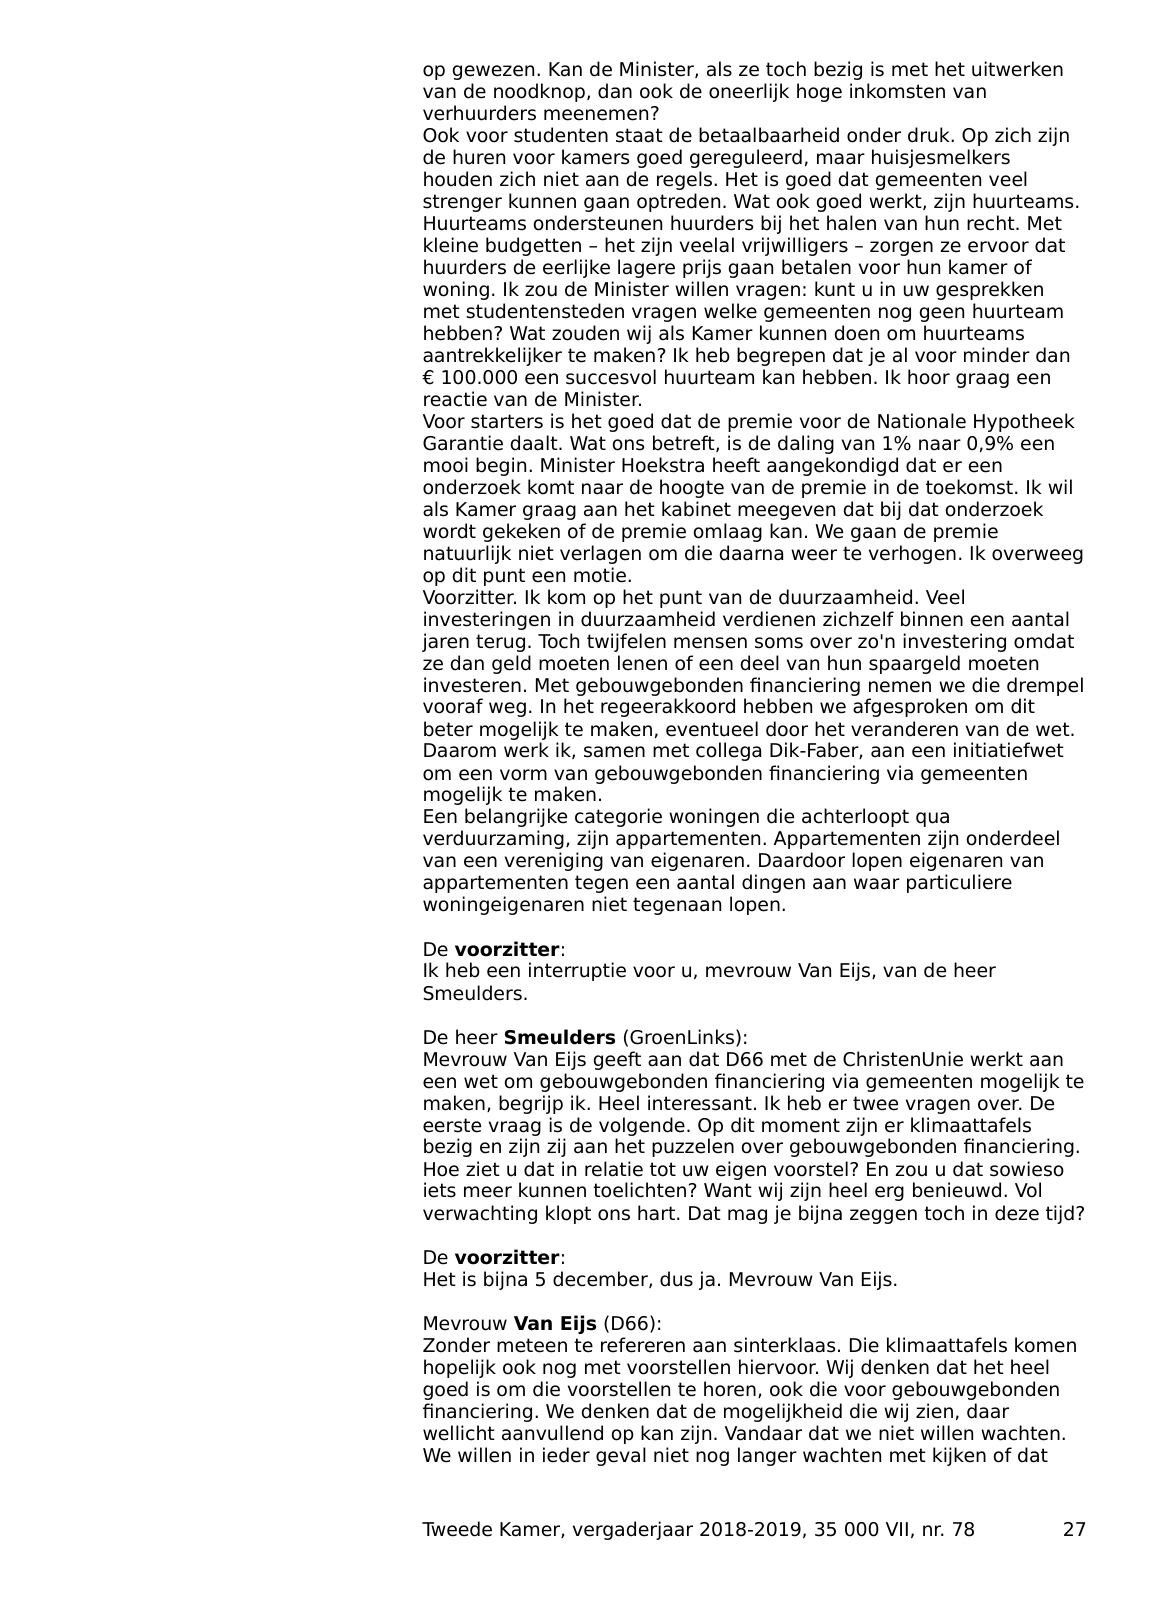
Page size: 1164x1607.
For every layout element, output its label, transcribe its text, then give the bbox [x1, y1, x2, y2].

text op gewezen. Kan de Minister, als ze toch bezig is met het uitwerken van de noodknop, dan ook de oneerlijk hoge inkomsten van verhuurders meenemen? [422, 59, 1087, 125]
text Mevrouw Van Eijs (D66): [422, 1313, 1087, 1335]
text Ook voor studenten staat de betaalbaarheid onder druk. Op zich zijn de huren voor kamers goed gereguleerd, maar huisjesmelkers houden zich niet aan de regels. Het is goed dat gemeenten veel strenger kunnen gaan optreden. Wat ook goed werkt, zijn huurteams. Huurteams ondersteunen huurders bij het halen van hun recht. Met kleine budgetten – het zijn veelal vrijwilligers – zorgen ze ervoor dat huurders de eerlijke lagere prijs gaan betalen voor hun kamer of woning. Ik zou de Minister willen vragen: kunt u in uw gesprekken met studentensteden vragen welke gemeenten nog geen huurteam hebben? Wat zouden wij als Kamer kunnen doen om huurteams aantrekkelijker te maken? Ik heb begrepen dat je al voor minder dan € 100.000 een succesvol huurteam kan hebben. Ik hoor graag een reactie van de Minister. [422, 125, 1087, 411]
text Het is bijna 5 december, dus ja. Mevrouw Van Eijs. [422, 1268, 1087, 1291]
text De heer Smeulders (GroenLinks): [422, 1027, 1087, 1048]
text Voor starters is het goed dat de premie voor de Nationale Hypotheek Garantie daalt. Wat ons betreft, is de daling van 1% naar 0,9% een mooi begin. Minister Hoekstra heeft aangekondigd dat er een onderzoek komt naar de hoogte van de premie in de toekomst. Ik wil als Kamer graag aan het kabinet meegeven dat bij dat onderzoek wordt gekeken of de premie omlaag kan. We gaan de premie natuurlijk niet verlagen om die daarna weer te verhogen. Ik overweeg op dit punt een motie. [422, 411, 1087, 587]
text Ik heb een interruptie voor u, mevrouw Van Eijs, van de heer Smeulders. [422, 960, 1087, 1004]
text Voorzitter. Ik kom op het punt van de duurzaamheid. Veel investeringen in duurzaamheid verdienen zichzelf binnen een aantal jaren terug. Toch twijfelen mensen soms over zo'n investering omdat ze dan geld moeten lenen of een deel van hun spaargeld moeten investeren. Met gebouwgebonden financiering nemen we die drempel vooraf weg. In het regeerakkoord hebben we afgesproken om dit beter mogelijk te maken, eventueel door het veranderen van de wet. Daarom werk ik, samen met collega Dik-Faber, aan een initiatiefwet om een vorm van gebouwgebonden financiering via gemeenten mogelijk te maken. [422, 587, 1087, 806]
text Een belangrijke categorie woningen die achterloopt qua verduurzaming, zijn appartementen. Appartementen zijn onderdeel van een vereniging van eigenaren. Daardoor lopen eigenaren van appartementen tegen een aantal dingen aan waar particuliere woningeigenaren niet tegenaan lopen. [422, 806, 1087, 916]
text De voorzitter: [422, 1247, 1087, 1268]
text Mevrouw Van Eijs geeft aan dat D66 met de ChristenUnie werkt aan een wet om gebouwgebonden financiering via gemeenten mogelijk te maken, begrijp ik. Heel interessant. Ik heb er twee vragen over. De eerste vraag is de volgende. Op dit moment zijn er klimaattafels bezig en zijn zij aan het puzzelen over gebouwgebonden financiering. Hoe ziet u dat in relatie tot uw eigen voorstel? En zou u dat sowieso iets meer kunnen toelichten? Want wij zijn heel erg benieuwd. Vol verwachting klopt ons hart. Dat mag je bijna zeggen toch in deze tijd? [422, 1048, 1087, 1224]
text De voorzitter: [422, 938, 1087, 960]
text Zonder meteen te refereren aan sinterklaas. Die klimaattafels komen hopelijk ook nog met voorstellen hiervoor. Wij denken dat het heel goed is om die voorstellen te horen, ook die voor gebouwgebonden financiering. We denken dat de mogelijkheid die wij zien, daar wellicht aanvullend op kan zijn. Vandaar dat we niet willen wachten. We willen in ieder geval niet nog langer wachten met kijken of dat [422, 1335, 1087, 1467]
